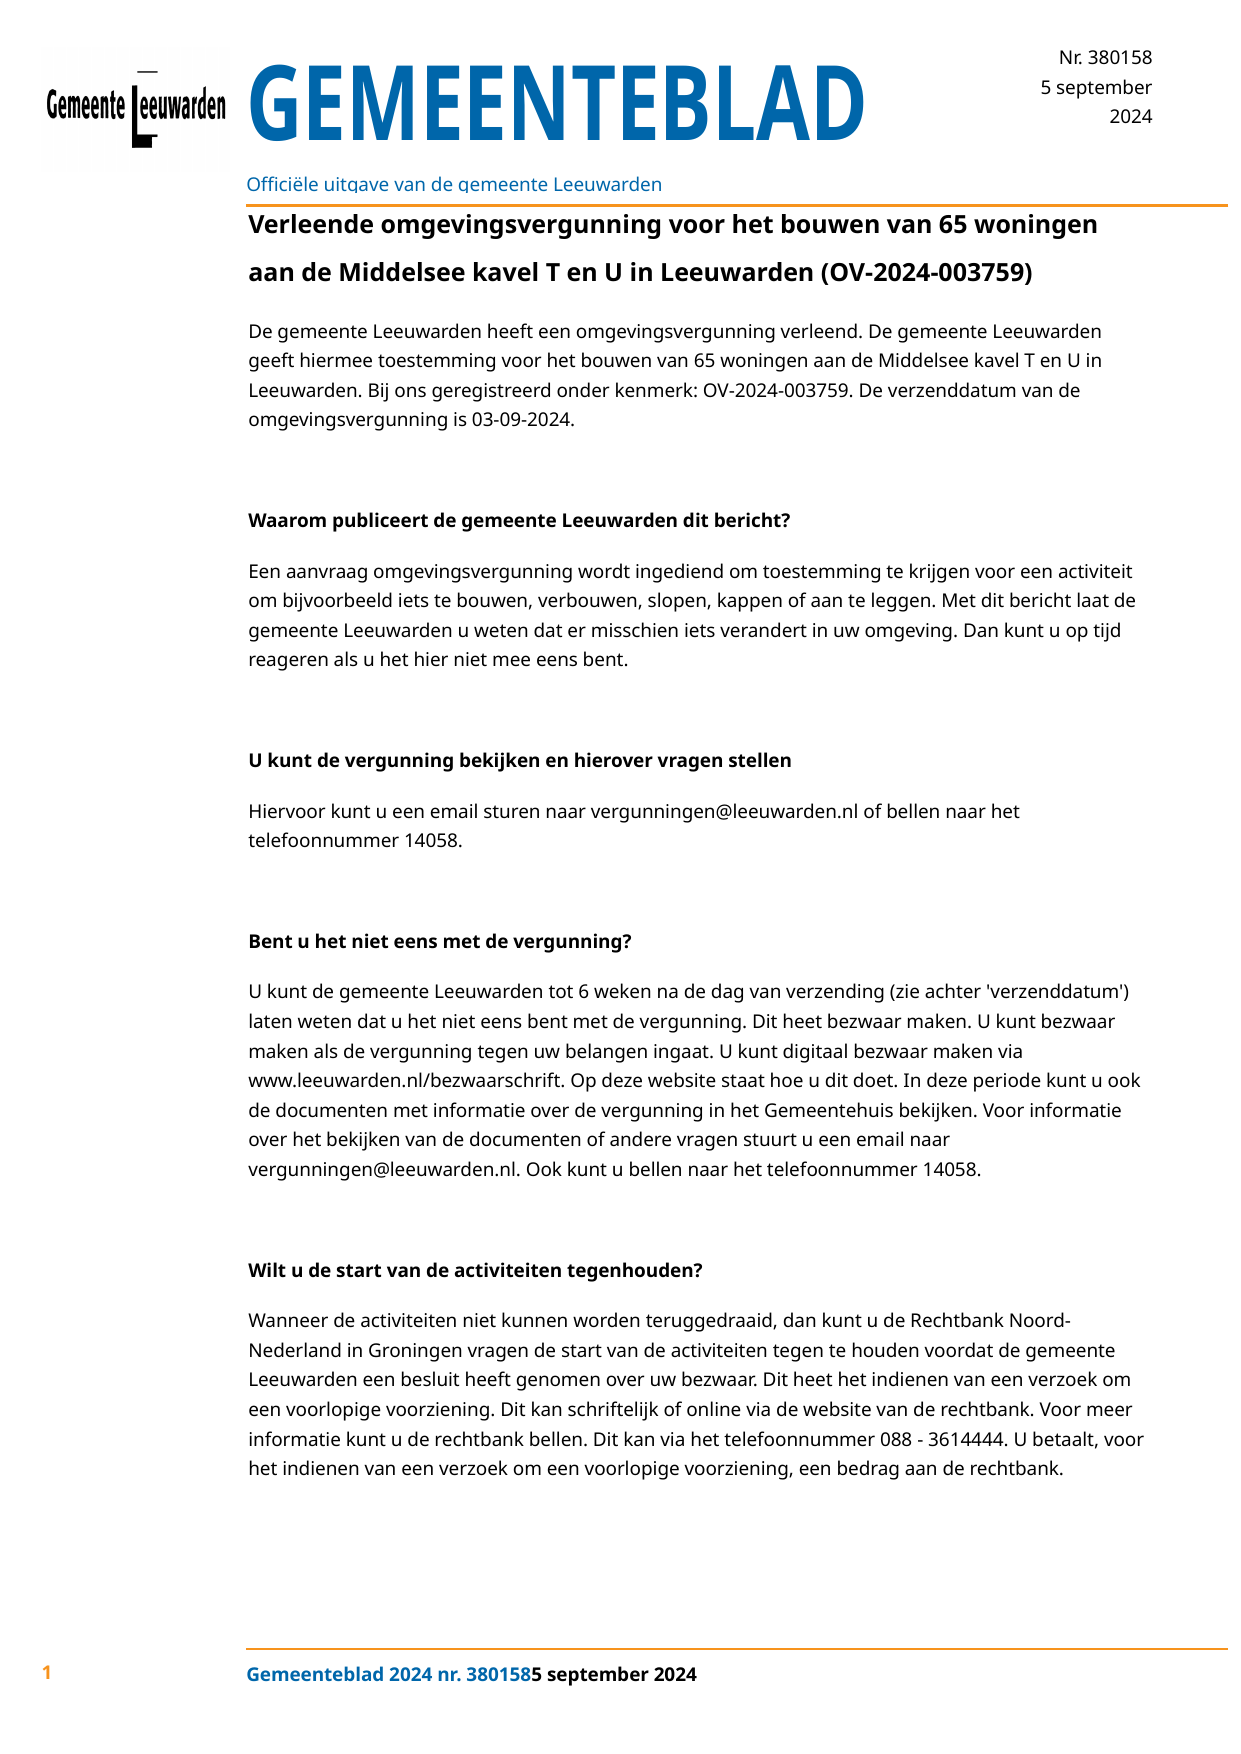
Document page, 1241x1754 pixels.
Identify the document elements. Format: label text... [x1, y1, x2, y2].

text De gemeente Leeuwarden heeft een omgevingsvergunning verleend. De gemeente Leeuwarden geeft hiermee toestemming voor het bouwen van 65 woningen aan de Middelsee kavel T en U in Leeuwarden. Bij ons geregistreerd onder kenmerk: OV-2024-003759. De verzenddatum van de omgevingsvergunning is 03-09-2024. [248, 318, 1152, 432]
text Waarom publiceert de gemeente Leeuwarden dit bericht? [248, 507, 1152, 533]
text Een aanvraag omgevingsvergunning wordt ingediend om toestemming te krijgen voor een activiteit om bijvoorbeeld iets te bouwen, verbouwen, slopen, kappen of aan te leggen. Met dit bericht laat de gemeente Leeuwarden u weten dat er misschien iets verandert in uw omgeving. Dan kunt u op tijd reageren als u het hier niet mee eens bent. [248, 558, 1152, 672]
text Wilt u de start van de activiteiten tegenhouden? [248, 1257, 1152, 1283]
text Wanneer de activiteiten niet kunnen worden teruggedraaid, dan kunt u de Rechtbank Noord-Nederland in Groningen vragen de start van de activiteiten tegen te houden voordat de gemeente Leeuwarden een besluit heeft genomen over uw bezwaar. Dit heet het indienen van een verzoek om een voorlopige voorziening. Dit kan schriftelijk of online via de website van de rechtbank. Voor meer informatie kunt u de rechtbank bellen. Dit kan via het telefoonnummer 088 - 3614444. U betaalt, voor het indienen van een verzoek om een voorlopige voorziening, een bedrag aan de rechtbank. [248, 1307, 1152, 1481]
picture [41, 47, 231, 172]
text U kunt de vergunning bekijken en hierover vragen stellen [248, 747, 1152, 773]
text U kunt de gemeente Leeuwarden tot 6 weken na de dag van verzending (zie achter 'verzenddatum') laten weten dat u het niet eens bent met de vergunning. Dit heet bezwaar maken. U kunt bezwaar maken als de vergunning tegen uw belangen ingaat. U kunt digitaal bezwaar maken via www.leeuwarden.nl/bezwaarschrift. Op deze website staat hoe u dit doet. In deze periode kunt u ook de documenten met informatie over de vergunning in het Gemeentehuis bekijken. Voor informatie over het bekijken van de documenten of andere vragen stuurt u een email naar vergunningen@leeuwarden.nl. Ook kunt u bellen naar het telefoonnummer 14058. [248, 979, 1152, 1182]
text Hiervoor kunt u een email sturen naar vergunningen@leeuwarden.nl of bellen naar het telefoonnummer 14058. [248, 798, 1152, 853]
text Bent u het niet eens met de vergunning? [248, 928, 1152, 954]
text Verleende omgevingsvergunning voor het bouwen van 65 woningen aan de Middelsee kavel T en U in Leeuwarden (OV-2024-003759) [248, 207, 1152, 288]
